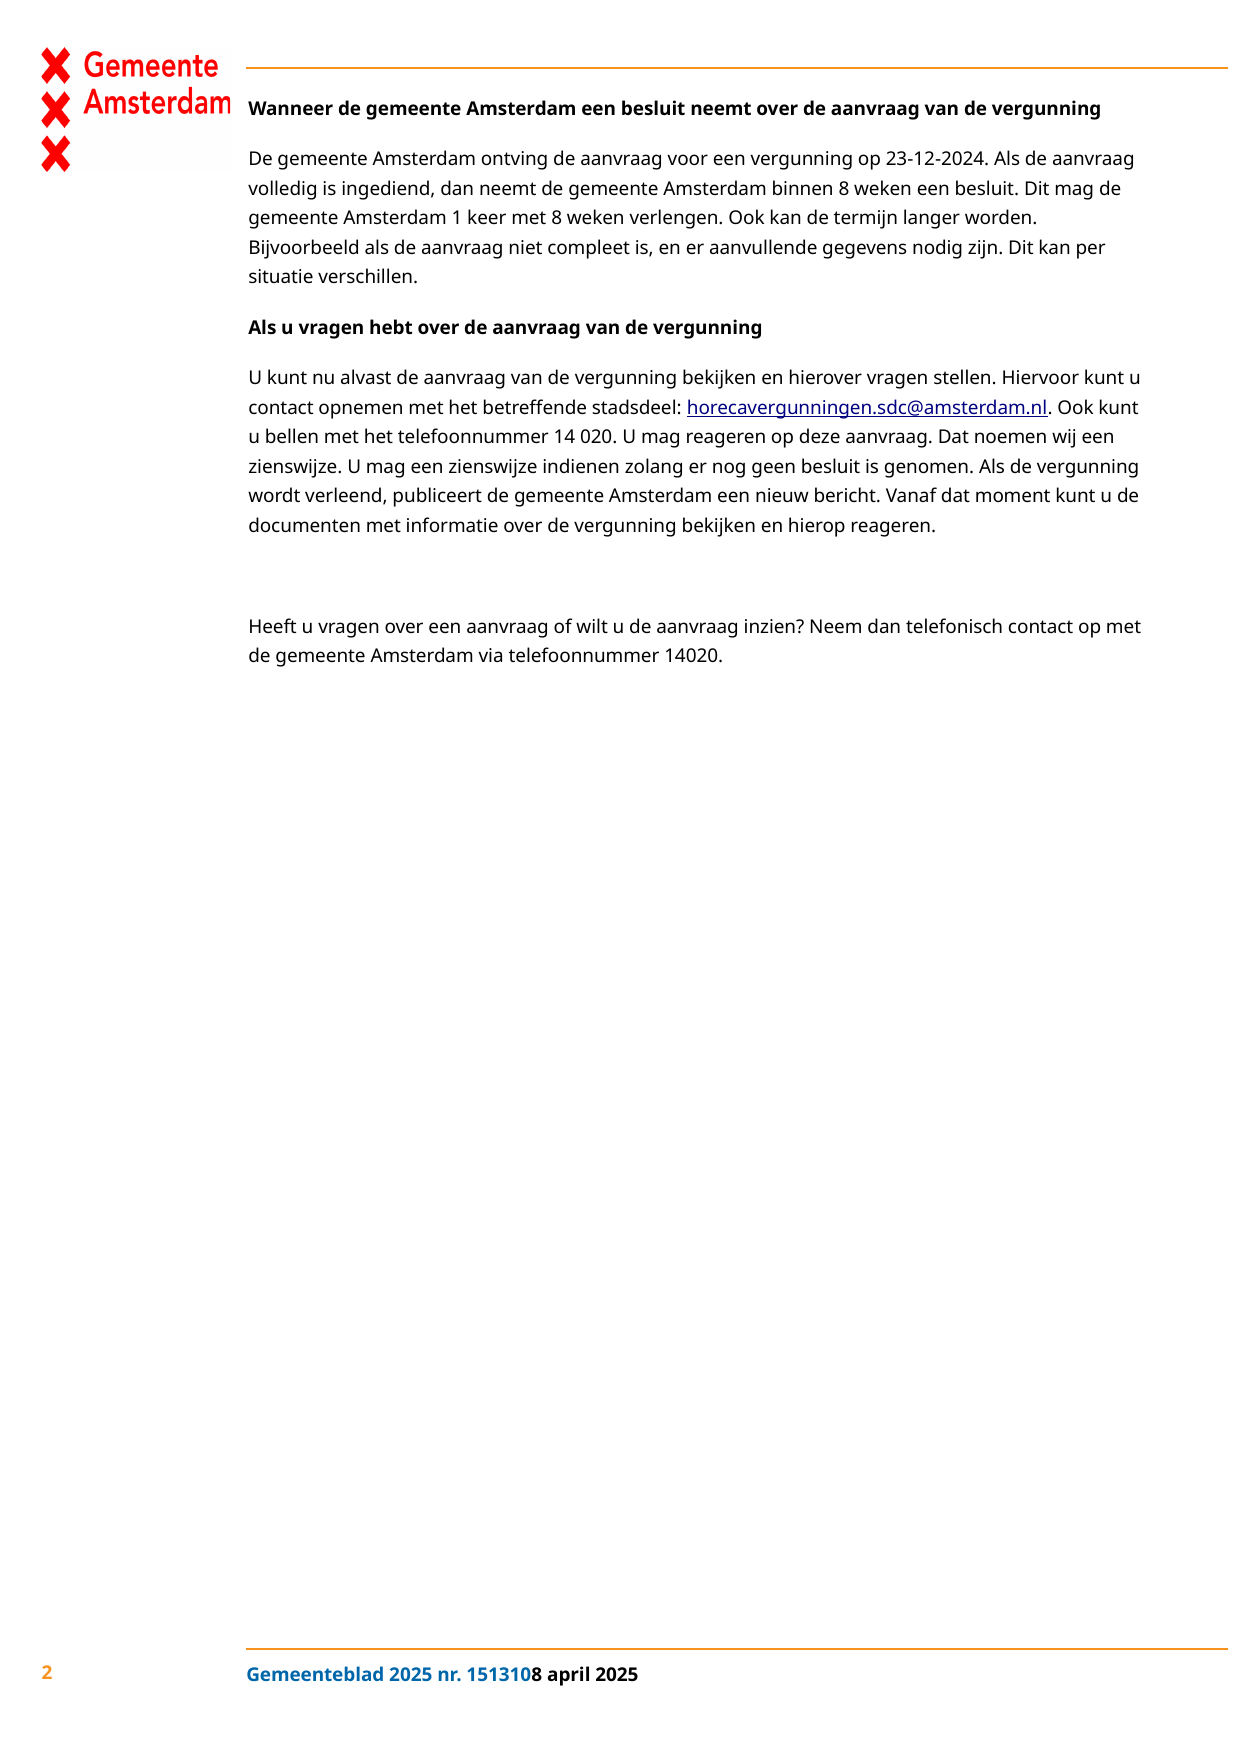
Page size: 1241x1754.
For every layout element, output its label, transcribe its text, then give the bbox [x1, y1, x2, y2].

text Wanneer de gemeente Amsterdam een besluit neemt over de aanvraag van de vergunning [248, 95, 1152, 121]
text U kunt nu alvast de aanvraag van de vergunning bekijken en hierover vragen stellen. Hiervoor kunt u contact opnemen met het betreffende stadsdeel: horecavergunningen.sdc@amsterdam.nl. Ook kunt u bellen met het telefoonnummer 14 020. U mag reageren op deze aanvraag. Dat noemen wij een zienswijze. U mag een zienswijze indienen zolang er nog geen besluit is genomen. Als de vergunning wordt verleend, publiceert de gemeente Amsterdam een nieuw bericht. Vanaf dat moment kunt u de documenten met informatie over de vergunning bekijken en hierop reageren. [248, 364, 1152, 538]
picture [41, 47, 231, 172]
text Heeft u vragen over een aanvraag of wilt u de aanvraag inzien? Neem dan telefonisch contact op met de gemeente Amsterdam via telefoonnummer 14020. [248, 613, 1152, 668]
text Als u vragen hebt over de aanvraag van de vergunning [248, 314, 1152, 340]
text De gemeente Amsterdam ontving de aanvraag voor een vergunning op 23-12-2024. Als de aanvraag volledig is ingediend, dan neemt de gemeente Amsterdam binnen 8 weken een besluit. Dit mag de gemeente Amsterdam 1 keer met 8 weken verlengen. Ook kan de termijn langer worden. Bijvoorbeeld als de aanvraag niet compleet is, en er aanvullende gegevens nodig zijn. Dit kan per situatie verschillen. [248, 145, 1152, 289]
